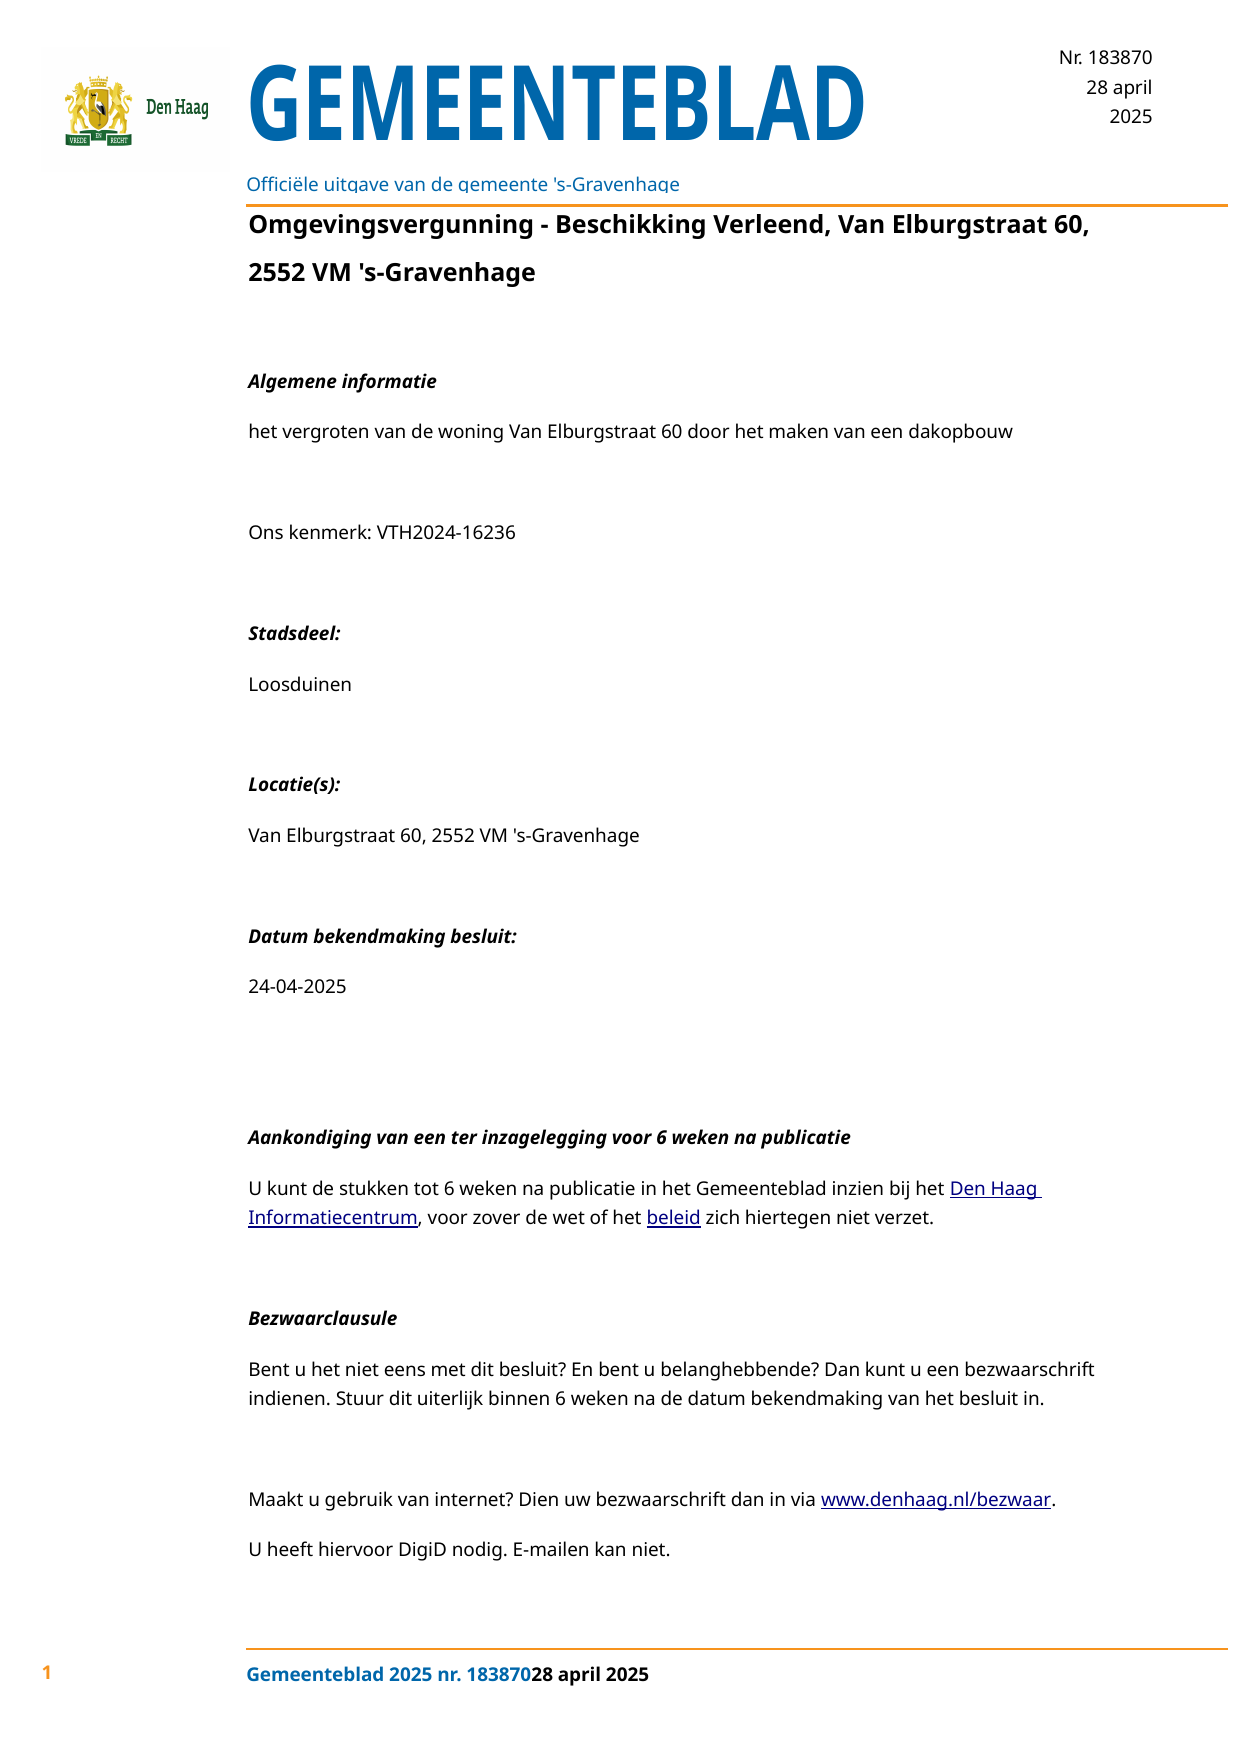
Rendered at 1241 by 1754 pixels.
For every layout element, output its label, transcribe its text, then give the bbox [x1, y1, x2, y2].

text Omgevingsvergunning - Beschikking Verleend, Van Elburgstraat 60, 2552 VM 's-Gravenhage [248, 207, 1152, 288]
text Stadsdeel: [248, 620, 1152, 646]
text Algemene informatie [248, 368, 1152, 394]
text Datum bekendmaking besluit: [248, 923, 1152, 949]
text het vergroten van de woning Van Elburgstraat 60 door het maken van een dakopbouw [248, 419, 1152, 444]
text 24-04-2025 [248, 973, 1152, 999]
picture [41, 47, 231, 172]
text Maakt u gebruik van internet? Dien uw bezwaarschrift dan in via www.denhaag.nl/bezwaar. [248, 1486, 1152, 1512]
text Aankondiging van een ter inzagelegging voor 6 weken na publicatie [248, 1124, 1152, 1150]
text Bent u het niet eens met dit besluit? En bent u belanghebbende? Dan kunt u een bezwaarschrift indienen. Stuur dit uiterlijk binnen 6 weken na de datum bekendmaking van het besluit in. [248, 1356, 1152, 1411]
text U heeft hiervoor DigiD nodig. E-mailen kan niet. [248, 1537, 1152, 1562]
text Van Elburgstraat 60, 2552 VM 's-Gravenhage [248, 822, 1152, 848]
text Locatie(s): [248, 772, 1152, 797]
text Loosduinen [248, 671, 1152, 697]
text Bezwaarclausule [248, 1305, 1152, 1331]
text Ons kenmerk: VTH2024-16236 [248, 519, 1152, 545]
text U kunt de stukken tot 6 weken na publicatie in het Gemeenteblad inzien bij het Den Haag Informatiecentrum, voor zover de wet of het beleid zich hiertegen niet verzet. [248, 1175, 1152, 1230]
